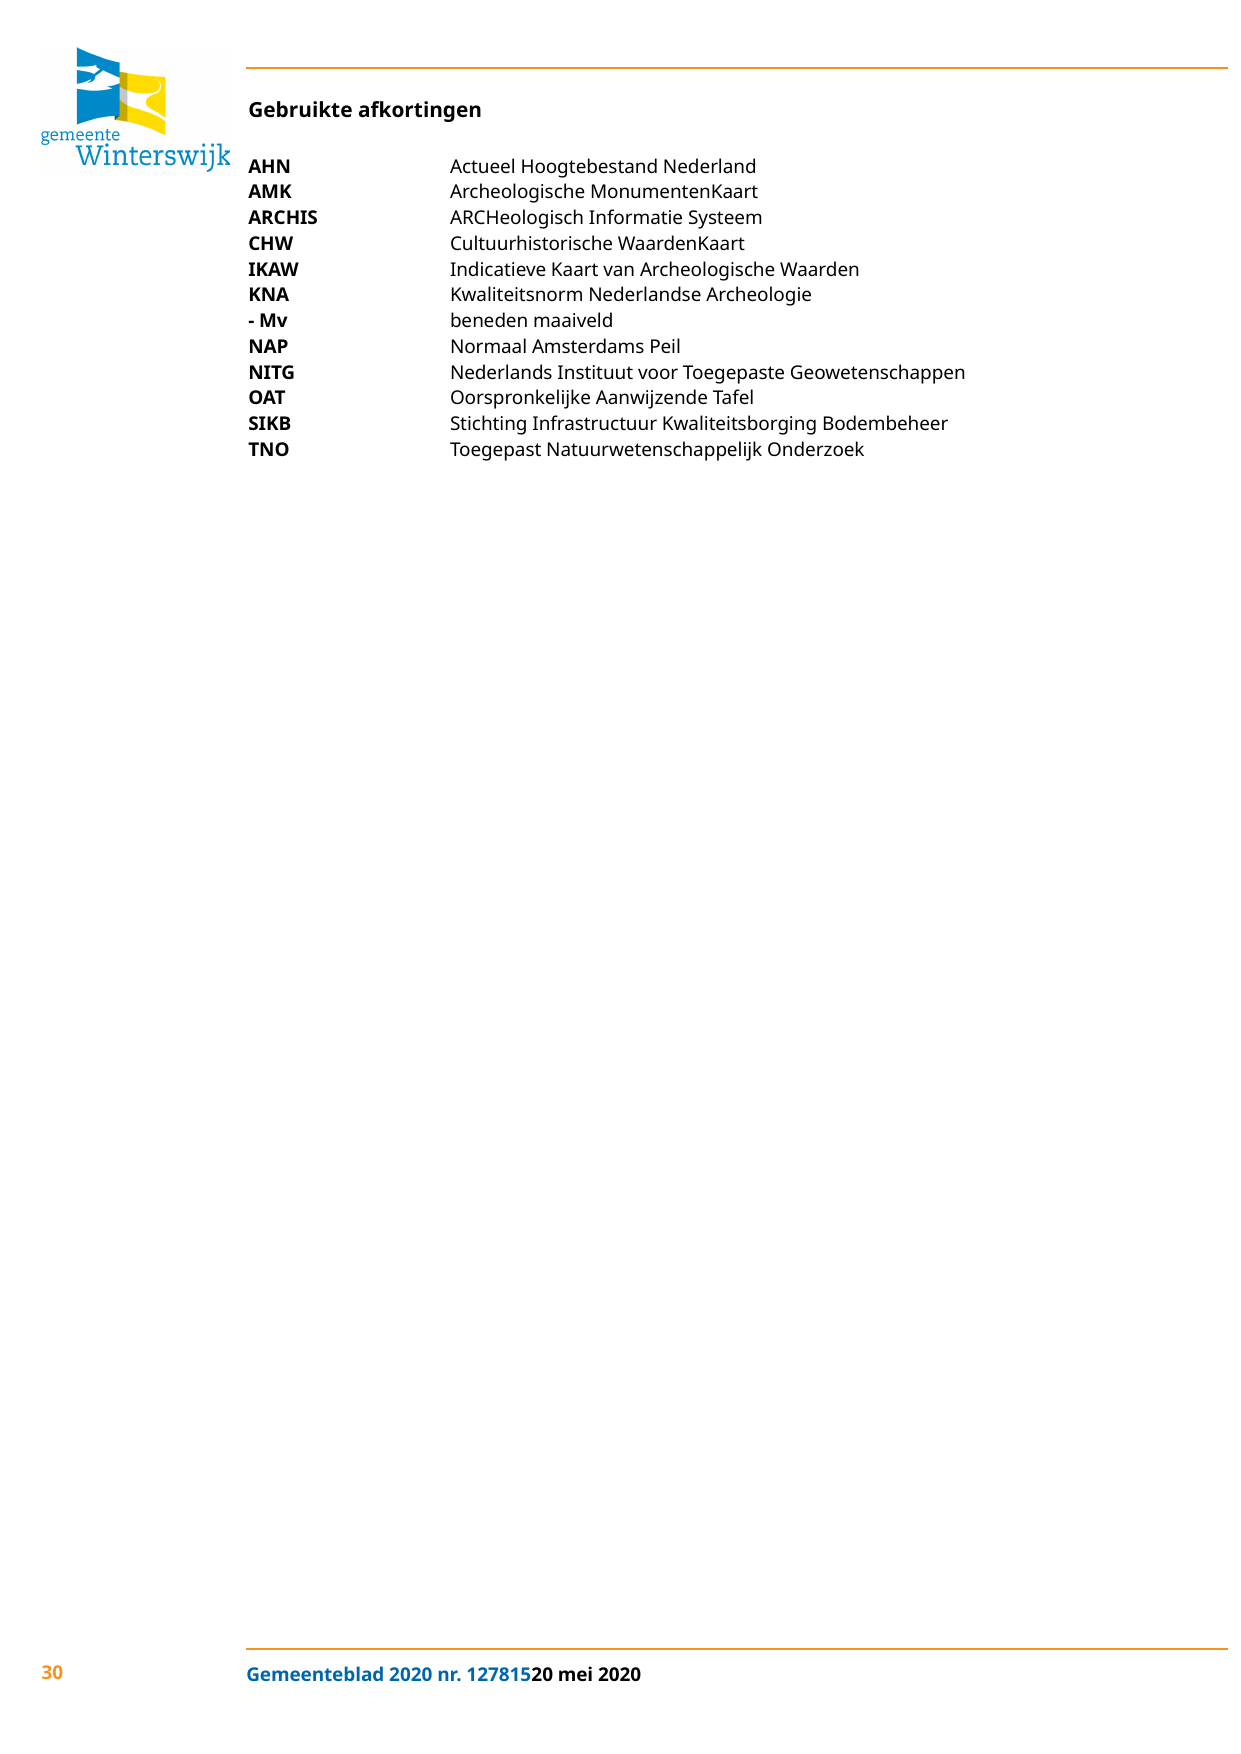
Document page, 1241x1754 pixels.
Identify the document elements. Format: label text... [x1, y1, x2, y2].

table_cell NITG [248, 359, 450, 384]
table_cell - Mv [248, 308, 450, 333]
table_cell beneden maaiveld [450, 308, 1152, 333]
table_cell TNO [248, 436, 450, 462]
table_cell KNA [248, 282, 450, 307]
table_cell AMK [248, 179, 450, 204]
table_cell Nederlands Instituut voor Toegepaste Geowetenschappen [450, 359, 1152, 384]
table_cell ARCHeologisch Informatie Systeem [450, 205, 1152, 230]
table_cell CHW [248, 230, 450, 256]
table_cell ARCHIS [248, 205, 450, 230]
table_cell SIKB [248, 410, 450, 436]
table_cell IKAW [248, 256, 450, 282]
table_header Actueel Hoogtebestand Nederland [450, 153, 1152, 179]
table_cell Cultuurhistorische WaardenKaart [450, 230, 1152, 256]
table_cell Normaal Amsterdams Peil [450, 333, 1152, 359]
table_cell NAP [248, 333, 450, 359]
table_header AHN [248, 153, 450, 179]
table_cell Archeologische MonumentenKaart [450, 179, 1152, 204]
text Gebruikte afkortingen [248, 95, 1152, 123]
table_cell Oorspronkelijke Aanwijzende Tafel [450, 385, 1152, 410]
picture [41, 47, 231, 172]
table_cell OAT [248, 385, 450, 410]
picture [225, 153, 231, 162]
table_cell Kwaliteitsnorm Nederlandse Archeologie [450, 282, 1152, 307]
table_cell Indicatieve Kaart van Archeologische Waarden [450, 256, 1152, 282]
table_cell Stichting Infrastructuur Kwaliteitsborging Bodembeheer [450, 410, 1152, 436]
table_cell Toegepast Natuurwetenschappelijk Onderzoek [450, 436, 1152, 462]
